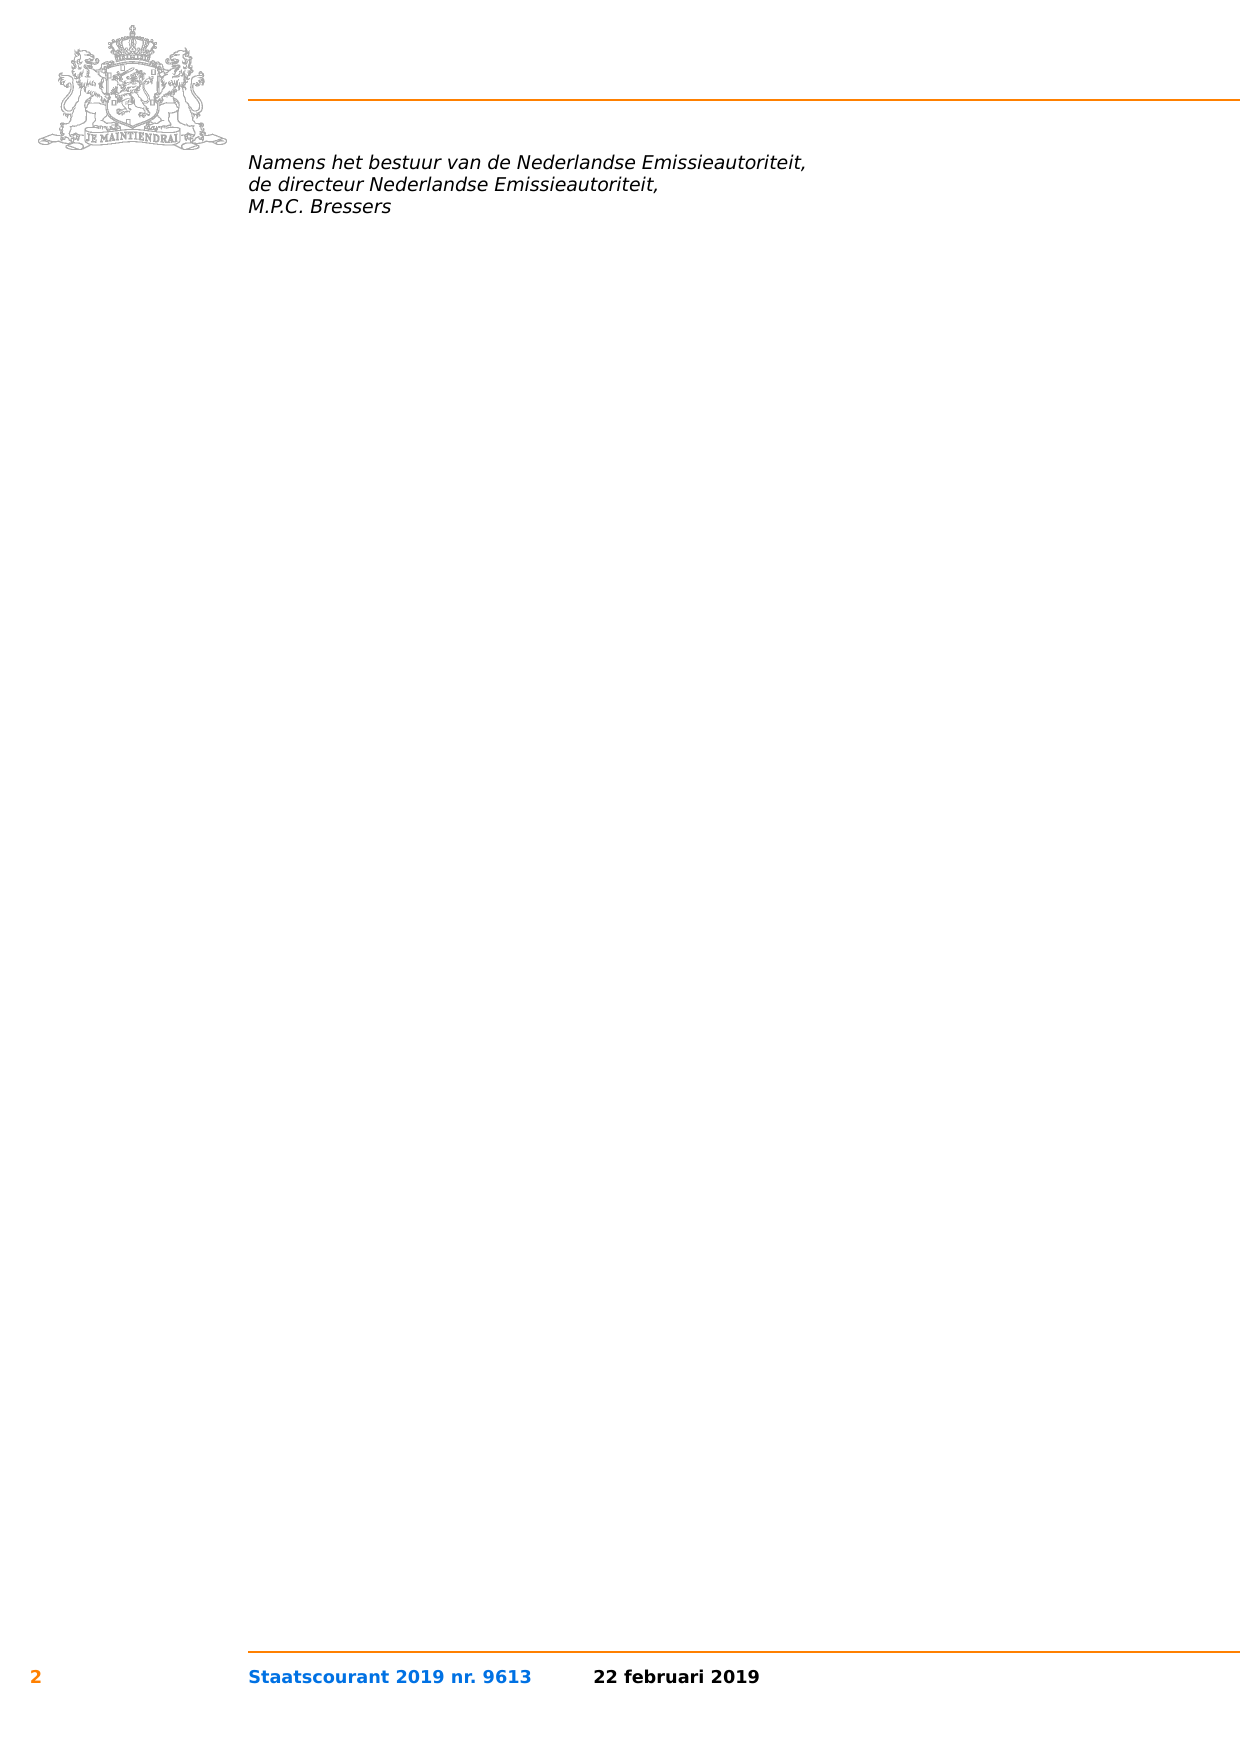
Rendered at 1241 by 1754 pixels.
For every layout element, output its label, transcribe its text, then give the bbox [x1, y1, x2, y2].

text Namens het bestuur van de Nederlandse Emissieautoriteit, de directeur Nederlandse Emissieautoriteit, M.P.C. Bressers [248, 130, 1163, 218]
picture [38, 25, 227, 150]
